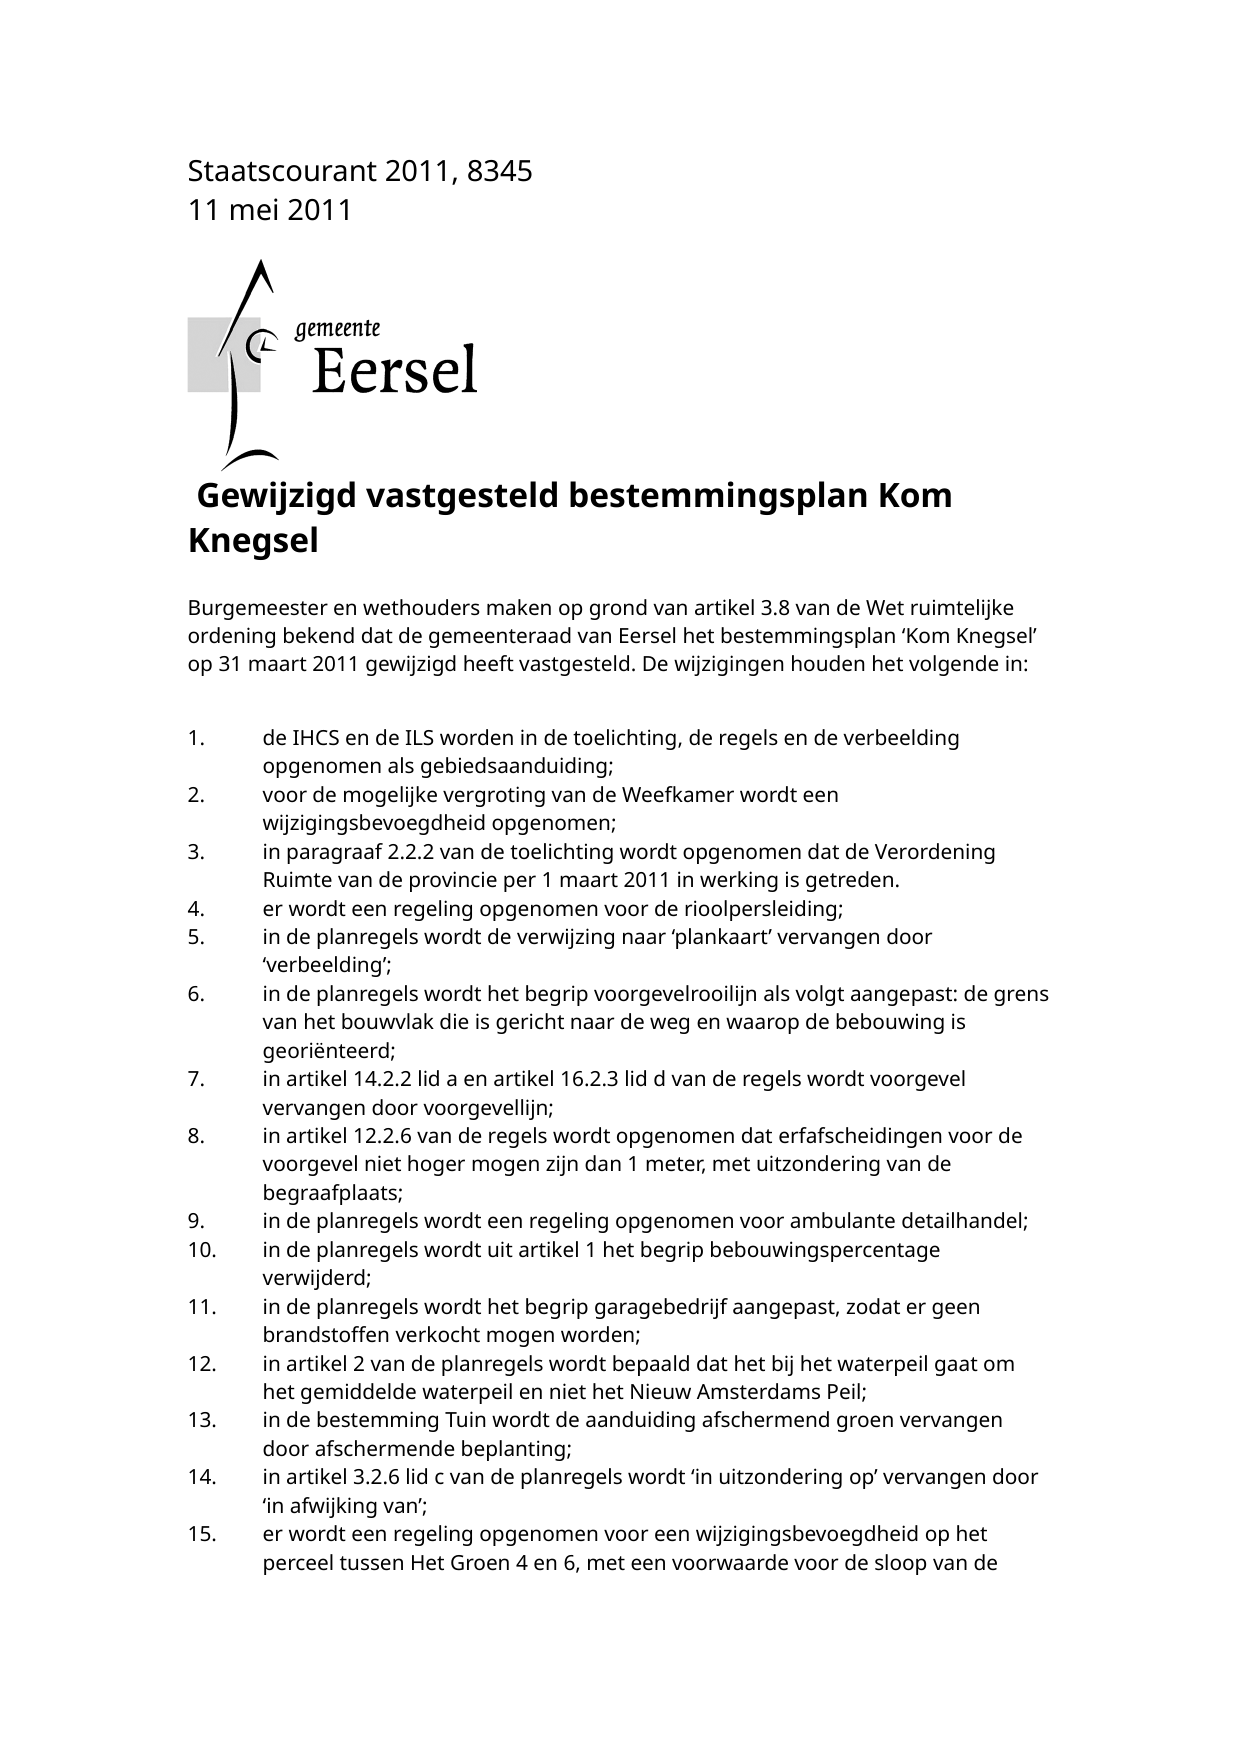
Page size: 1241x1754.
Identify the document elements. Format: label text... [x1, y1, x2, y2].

subtitle Gewijzigd vastgesteld bestemmingsplan Kom Knegsel [187, 271, 1053, 563]
text Staatscourant 2011, 8345 [187, 150, 1053, 190]
list in artikel 12.2.6 van de regels wordt opgenomen dat erfafscheidingen voor de voorgevel niet hoger mogen zijn dan 1 meter, met uitzondering van de begraafplaats; [187, 1121, 1053, 1206]
list in de planregels wordt uit artikel 1 het begrip bebouwingspercentage verwijderd; [187, 1235, 1053, 1292]
list in artikel 2 van de planregels wordt bepaald dat het bij het waterpeil gaat om het gemiddelde waterpeil en niet het Nieuw Amsterdams Peil; [187, 1349, 1053, 1406]
text 11 mei 2011 [187, 190, 1053, 229]
list in de planregels wordt een regeling opgenomen voor ambulante detailhandel; [187, 1206, 1053, 1235]
list de IHCS en de ILS worden in de toelichting, de regels en de verbeelding opgenomen als gebiedsaanduiding; [187, 723, 1053, 780]
picture [187, 258, 477, 472]
list er wordt een regeling opgenomen voor de rioolpersleiding; [187, 894, 1053, 922]
list in artikel 14.2.2 lid a en artikel 16.2.3 lid d van de regels wordt voorgevel vervangen door voorgevellijn; [187, 1064, 1053, 1121]
list in de bestemming Tuin wordt de aanduiding afschermend groen vervangen door afschermende beplanting; [187, 1406, 1053, 1462]
list voor de mogelijke vergroting van de Weefkamer wordt een wijzigingsbevoegdheid opgenomen; [187, 780, 1053, 837]
list in de planregels wordt het begrip voorgevelrooilijn als volgt aangepast: de grens van het bouwvlak die is gericht naar de weg en waarop de bebouwing is georiënteerd; [187, 979, 1053, 1064]
list in de planregels wordt de verwijzing naar ‘plankaart’ vervangen door ‘verbeelding’; [187, 922, 1053, 979]
list in artikel 3.2.6 lid c van de planregels wordt ‘in uitzondering op’ vervangen door ‘in afwijking van’; [187, 1462, 1053, 1519]
list in de planregels wordt het begrip garagebedrijf aangepast, zodat er geen brandstoffen verkocht mogen worden; [187, 1292, 1053, 1349]
list er wordt een regeling opgenomen voor een wijzigingsbevoegdheid op het perceel tussen Het Groen 4 en 6, met een voorwaarde voor de sloop van de [187, 1519, 1053, 1576]
text Burgemeester en wethouders maken op grond van artikel 3.8 van de Wet ruimtelijke ordening bekend dat de gemeenteraad van Eersel het bestemmingsplan ‘Kom Knegsel’ op 31 maart 2011 gewijzigd heeft vastgesteld. De wijzigingen houden het volgende in: [187, 593, 1053, 678]
list in paragraaf 2.2.2 van de toelichting wordt opgenomen dat de Verordening Ruimte van de provincie per 1 maart 2011 in werking is getreden. [187, 837, 1053, 894]
